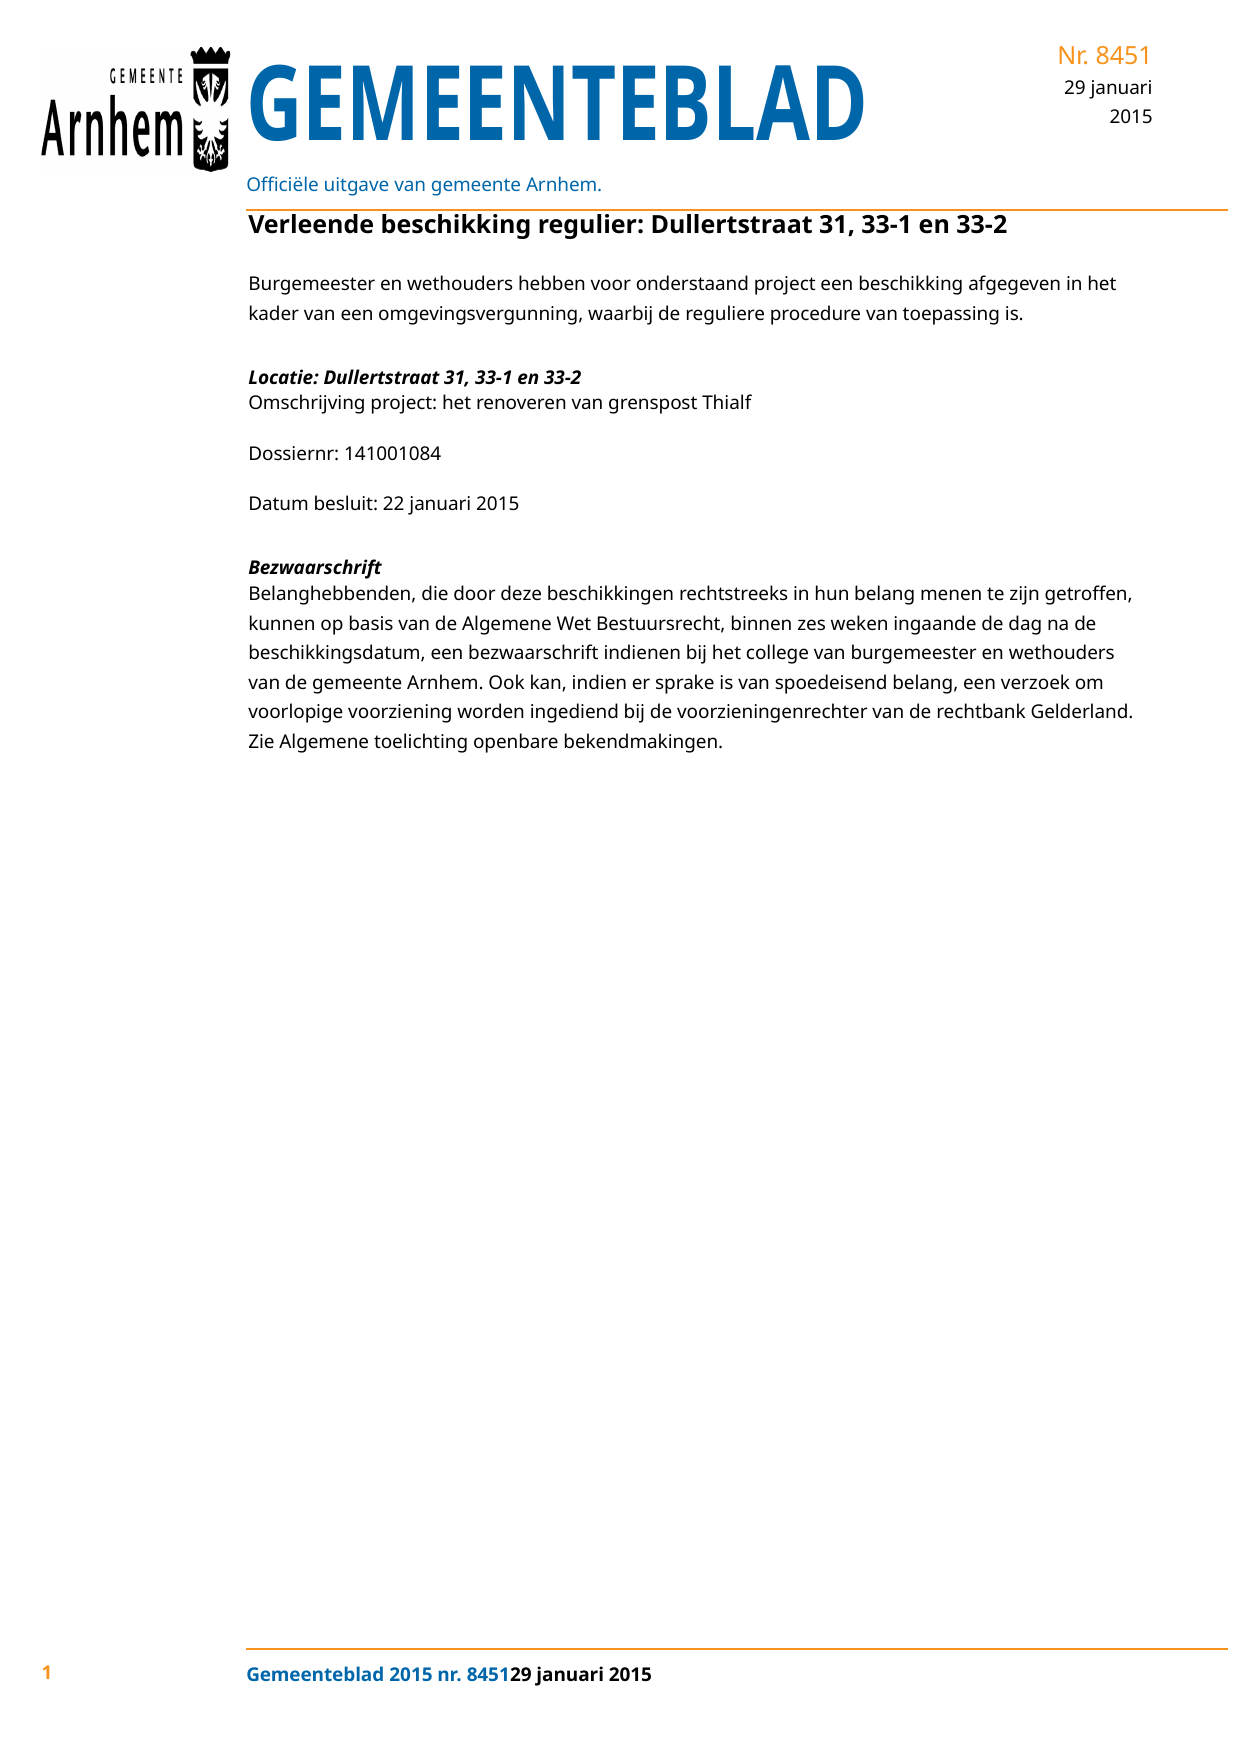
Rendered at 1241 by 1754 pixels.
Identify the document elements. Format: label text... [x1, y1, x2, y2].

text Locatie: Dullertstraat 31, 33-1 en 33-2 [248, 364, 1152, 389]
text Belanghebbenden, die door deze beschikkingen rechtstreeks in hun belang menen te zijn getroffen, kunnen op basis van de Algemene Wet Bestuursrecht, binnen zes weken ingaande de dag na de beschikkingsdatum, een bezwaarschrift indienen bij het college van burgemeester en wethouders van de gemeente Arnhem. Ook kan, indien er sprake is van spoedeisend belang, een verzoek om voorlopige voorziening worden ingediend bij de voorzieningenrechter van de rechtbank Gelderland. Zie Algemene toelichting openbare bekendmakingen. [248, 580, 1152, 754]
picture [41, 47, 231, 172]
text Burgemeester en wethouders hebben voor onderstaand project een beschikking afgegeven in het kader van een omgevingsvergunning, waarbij de reguliere procedure van toepassing is. [248, 270, 1152, 326]
text Datum besluit: 22 januari 2015 [248, 490, 1152, 516]
text Verleende beschikking regulier: Dullertstraat 31, 33-1 en 33-2 [248, 211, 1152, 241]
text Bezwaarschrift [248, 554, 1152, 580]
text Dossiernr: 141001084 [248, 440, 1152, 466]
text Omschrijving project: het renoveren van grenspost Thialf [248, 389, 1152, 415]
